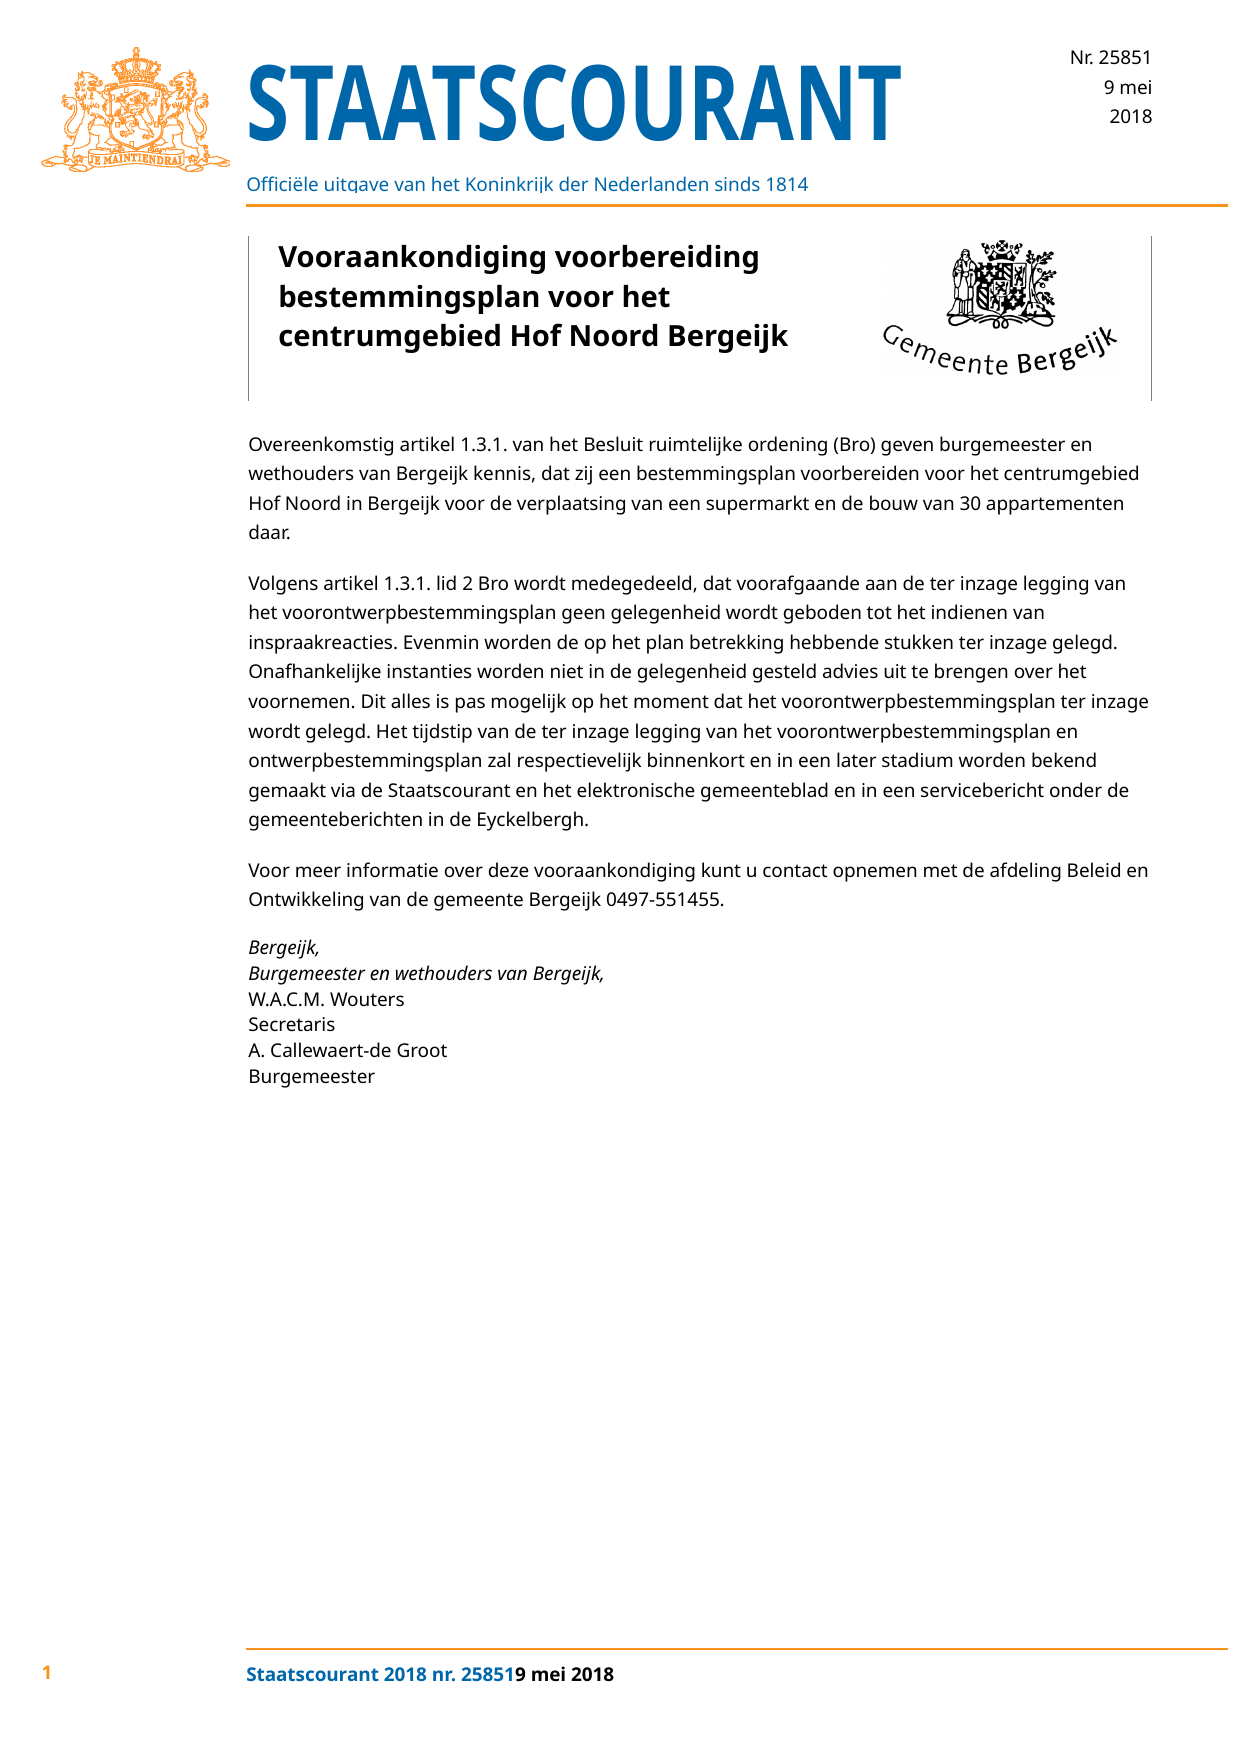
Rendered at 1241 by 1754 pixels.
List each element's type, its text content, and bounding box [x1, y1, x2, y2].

text Burgemeester en wethouders van Bergeijk, [248, 960, 1152, 986]
picture [41, 47, 231, 172]
text Secretaris [248, 1012, 1152, 1037]
table_header [850, 236, 1151, 401]
table_header Vooraankondiging voorbereiding bestemmingsplan voor het centrumgebied Hof Noord Bergeijk [249, 236, 850, 401]
text A. Callewaert-de Groot [248, 1037, 1152, 1063]
text W.A.C.M. Wouters [248, 986, 1152, 1012]
text Voor meer informatie over deze vooraankondiging kunt u contact opnemen met de afdeling Beleid en Ontwikkeling van de gemeente Bergeijk 0497-551455. [248, 857, 1152, 912]
text Volgens artikel 1.3.1. lid 2 Bro wordt medegedeeld, dat voorafgaande aan de ter inzage legging van het voorontwerpbestemmingsplan geen gelegenheid wordt geboden tot het indienen van inspraakreacties. Evenmin worden de op het plan betrekking hebbende stukken ter inzage gelegd. Onafhankelijke instanties worden niet in de gelegenheid gesteld advies uit te brengen over het voornemen. Dit alles is pas mogelijk op het moment dat het voorontwerpbestemmingsplan ter inzage wordt gelegd. Het tijdstip van de ter inzage legging van het voorontwerpbestemmingsplan en ontwerpbestemmingsplan zal respectievelijk binnenkort en in een later stadium worden bekend gemaakt via de Staatscourant en het elektronische gemeenteblad en in een servicebericht onder de gemeenteberichten in de Eyckelbergh. [248, 570, 1152, 832]
text Overeenkomstig artikel 1.3.1. van het Besluit ruimtelijke ordening (Bro) geven burgemeester en wethouders van Bergeijk kennis, dat zij een bestemmingsplan voorbereiden voor het centrumgebied Hof Noord in Bergeijk voor de verplaatsing van een supermarkt en de bouw van 30 appartementen daar. [248, 431, 1152, 545]
text Bergeijk, [248, 934, 1152, 960]
picture [882, 236, 1119, 376]
text Burgemeester [248, 1063, 1152, 1089]
